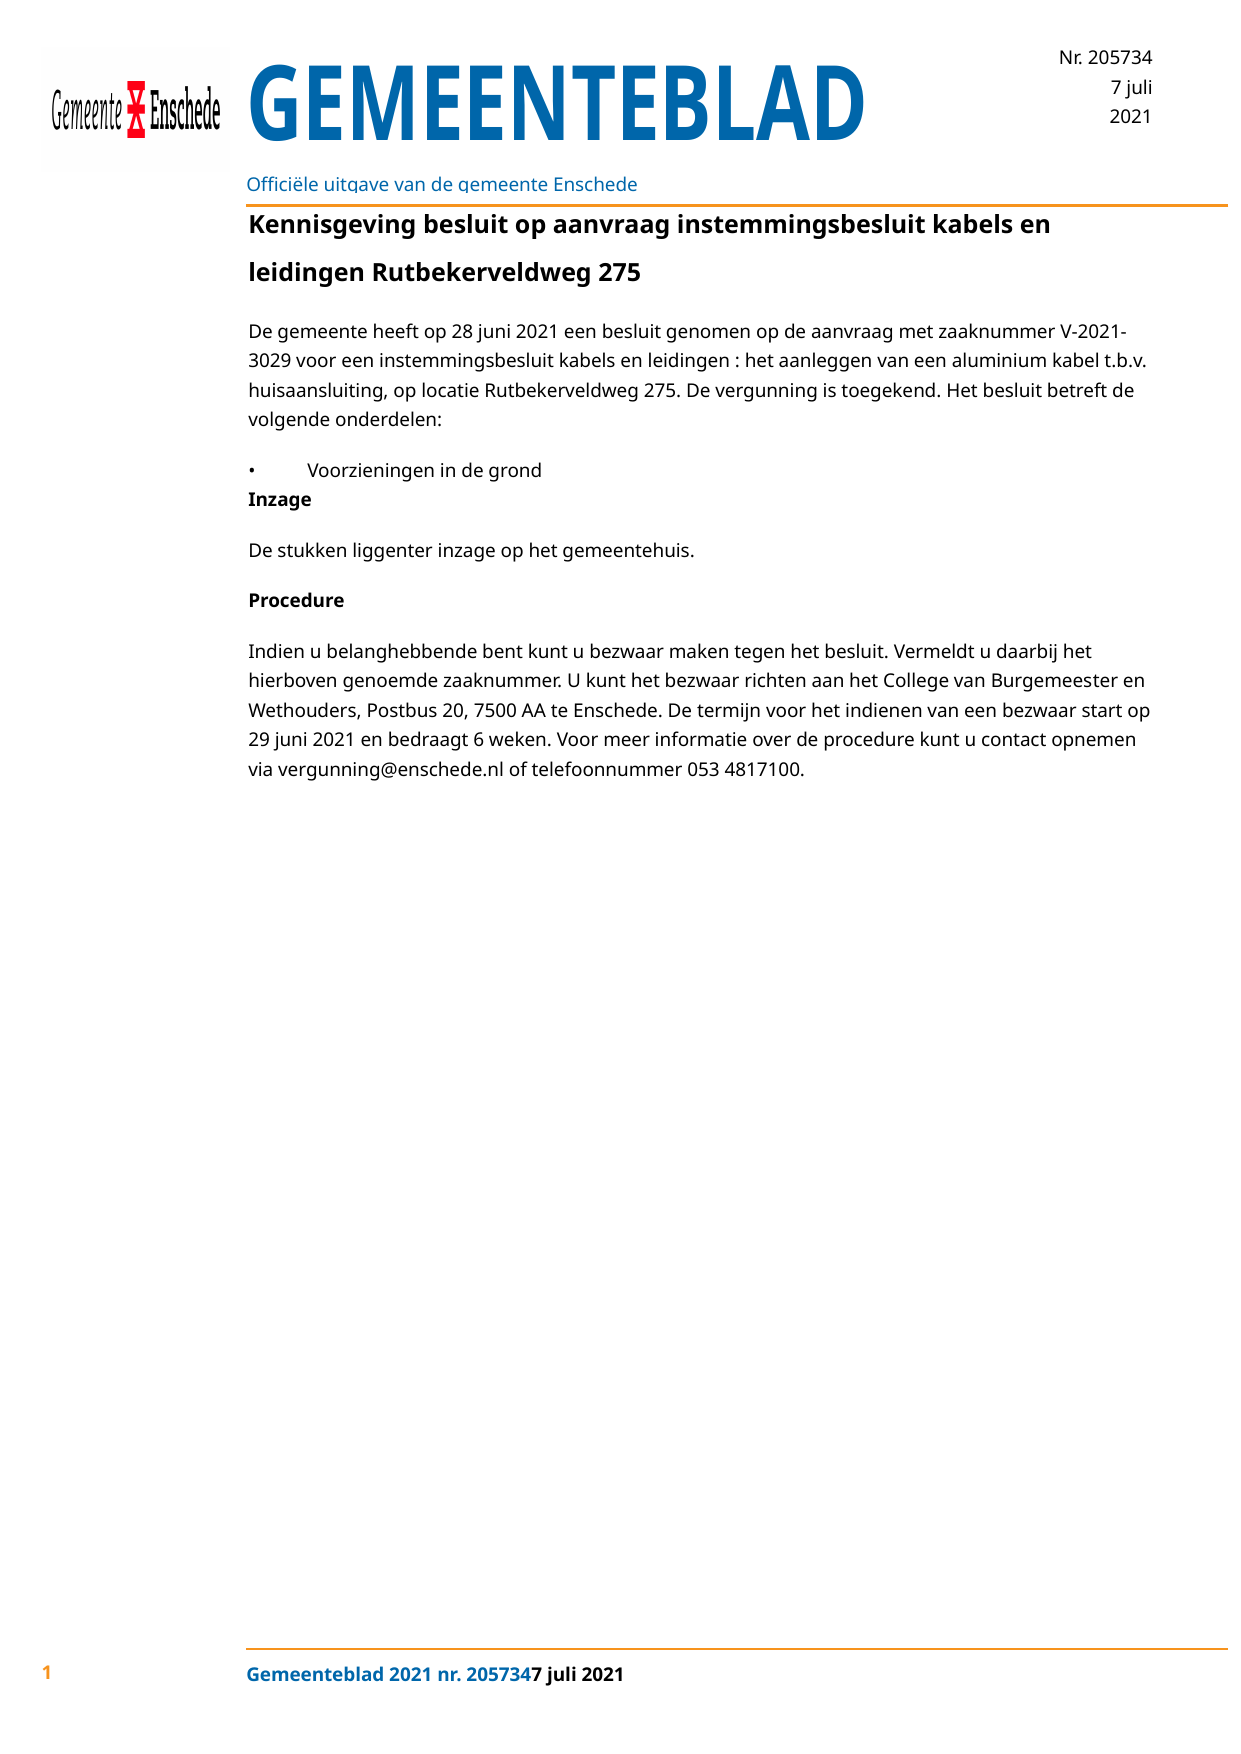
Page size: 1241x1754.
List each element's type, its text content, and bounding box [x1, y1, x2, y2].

text De gemeente heeft op 28 juni 2021 een besluit genomen op de aanvraag met zaaknummer V-2021-3029 voor een instemmingsbesluit kabels en leidingen : het aanleggen van een aluminium kabel t.b.v. huisaansluiting, op locatie Rutbekerveldweg 275. De vergunning is toegekend. Het besluit betreft de volgende onderdelen: [248, 318, 1152, 432]
text Procedure [248, 587, 1152, 613]
text Kennisgeving besluit op aanvraag instemmingsbesluit kabels en leidingen Rutbekerveldweg 275 [248, 207, 1152, 288]
text Inzage [248, 487, 1152, 512]
list Voorzieningen in de grond [248, 457, 1152, 483]
text Indien u belanghebbende bent kunt u bezwaar maken tegen het besluit. Vermeldt u daarbij het hierboven genoemde zaaknummer. U kunt het bezwaar richten aan het College van Burgemees­ter en Wethouders, Postbus 20, 7500 AA te Enschede. De termijn voor het indienen van een bezwaar start op 29 juni 2021 en bedraagt 6 weken. Voor meer informatie over de procedure kunt u contact opnemen via vergunning@enschede.nl of telefoonnummer 053 4817100. [248, 638, 1152, 782]
text De stukken liggenter inzage op het gemeentehuis. [248, 537, 1152, 563]
picture [41, 47, 231, 172]
